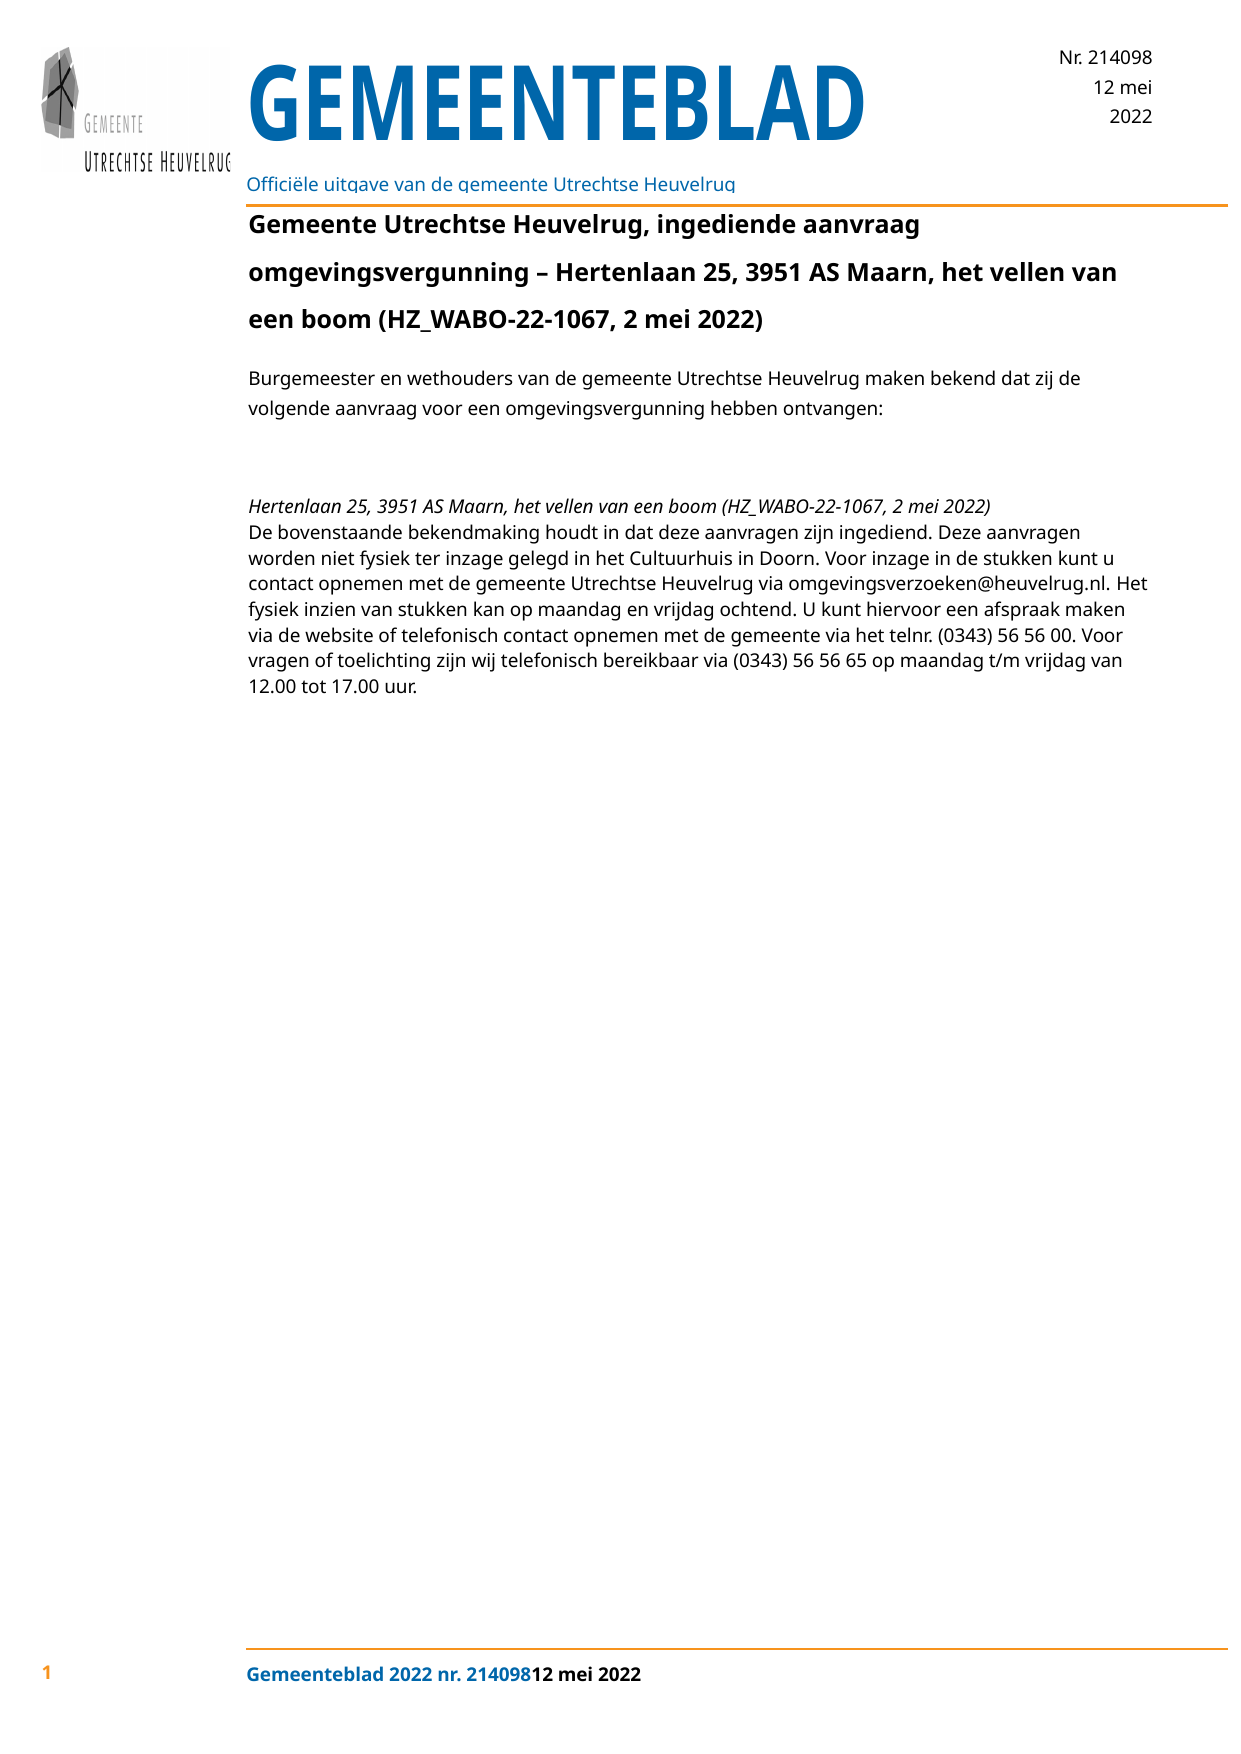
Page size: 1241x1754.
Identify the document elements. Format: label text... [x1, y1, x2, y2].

text De bovenstaande bekendmaking houdt in dat deze aanvragen zijn ingediend. Deze aanvragen worden niet fysiek ter inzage gelegd in het Cultuurhuis in Doorn. Voor inzage in de stukken kunt u contact opnemen met de gemeente Utrechtse Heuvelrug via omgevingsverzoeken@heuvelrug.nl. Het fysiek inzien van stukken kan op maandag en vrijdag ochtend. U kunt hiervoor een afspraak maken via de website of telefonisch contact opnemen met de gemeente via het telnr. (0343) 56 56 00. Voor vragen of toelichting zijn wij telefonisch bereikbaar via (0343) 56 56 65 op maandag t/m vrijdag van 12.00 tot 17.00 uur. [248, 519, 1152, 699]
text Burgemeester en wethouders van de gemeente Utrechtse Heuvelrug maken bekend dat zij de volgende aanvraag voor een omgevingsvergunning hebben ontvangen: [248, 366, 1152, 421]
text Gemeente Utrechtse Heuvelrug, ingediende aanvraag omgevingsvergunning – Hertenlaan 25, 3951 AS Maarn, het vellen van een boom (HZ_WABO-22-1067, 2 mei 2022) [248, 207, 1152, 336]
text Hertenlaan 25, 3951 AS Maarn, het vellen van een boom (HZ_WABO-22-1067, 2 mei 2022) [248, 493, 1152, 519]
picture [41, 47, 231, 172]
